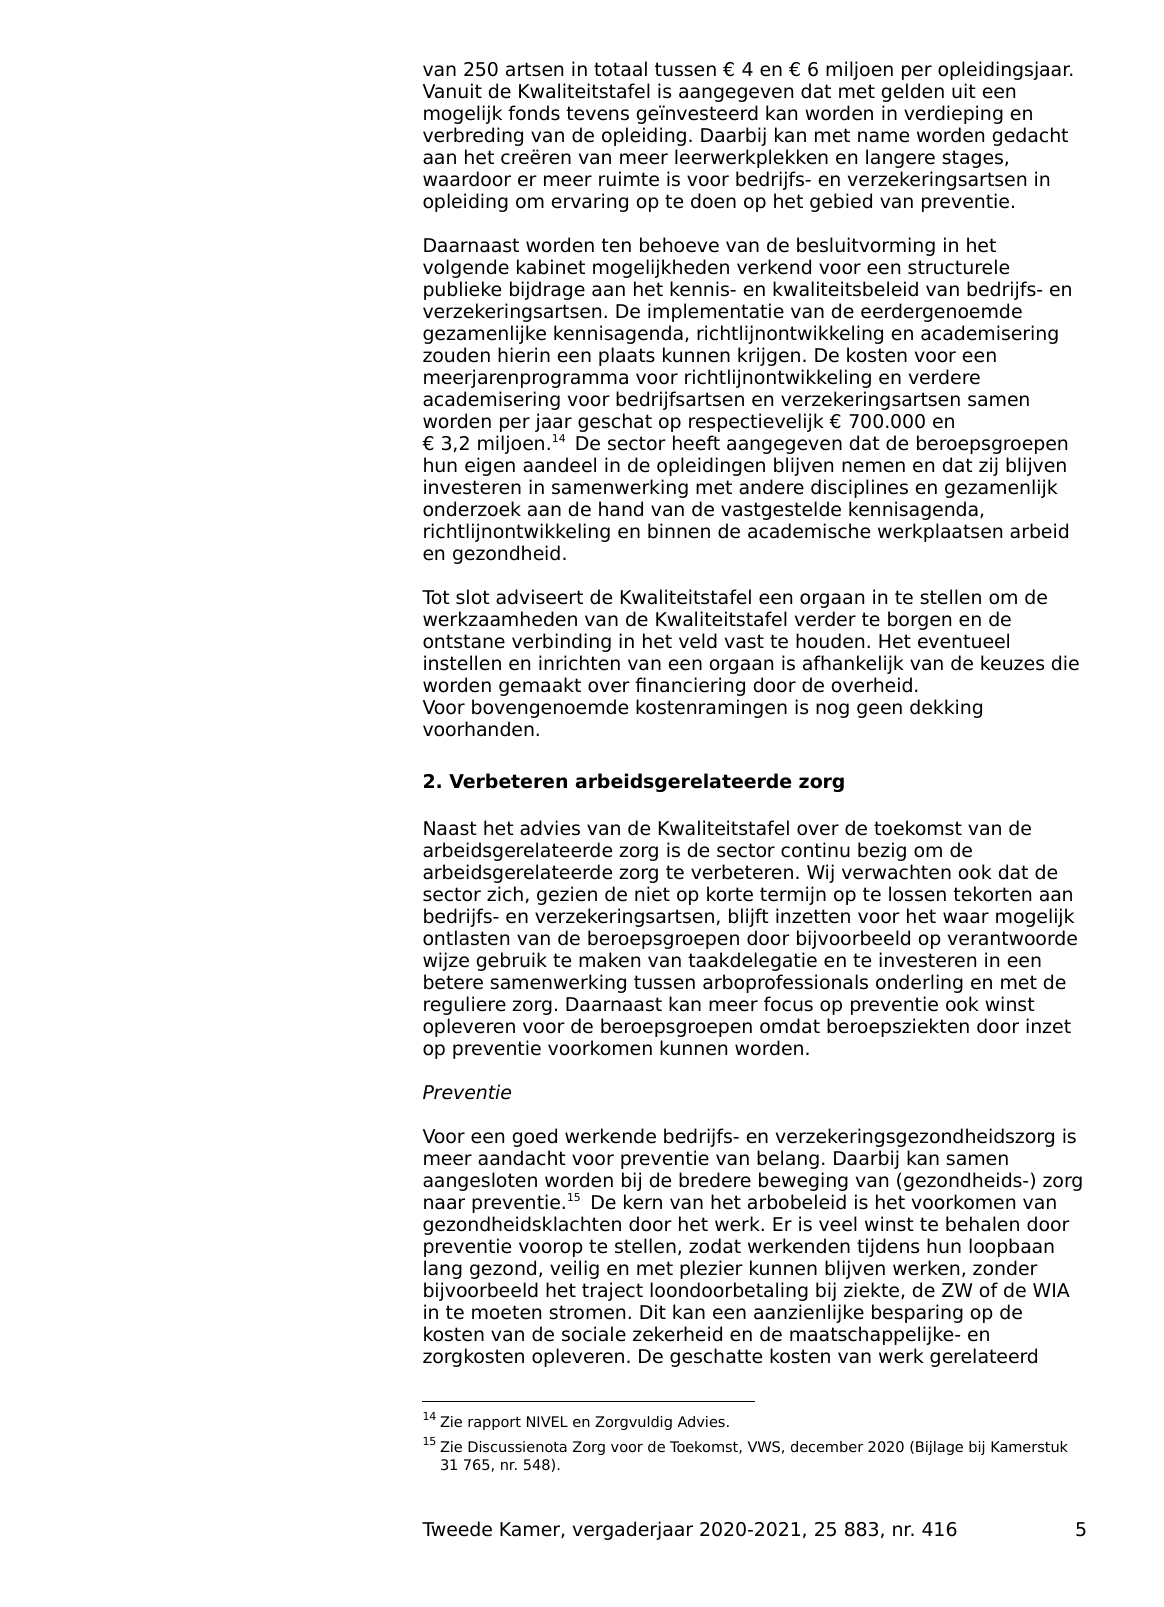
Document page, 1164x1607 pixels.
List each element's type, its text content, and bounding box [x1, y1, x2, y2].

subtitle Preventie [422, 1082, 1087, 1104]
text Naast het advies van de Kwaliteitstafel over de toekomst van de arbeidsgerelateerde zorg is de sector continu bezig om de arbeidsgerelateerde zorg te verbeteren. Wij verwachten ook dat de sector zich, gezien de niet op korte termijn op te lossen tekorten aan bedrijfs- en verzekeringsartsen, blijft inzetten voor het waar mogelijk ontlasten van de beroepsgroepen door bijvoorbeeld op verantwoorde wijze gebruik te maken van taakdelegatie en te investeren in een betere samenwerking tussen arboprofessionals onderling en met de reguliere zorg. Daarnaast kan meer focus op preventie ook winst opleveren voor de beroepsgroepen omdat beroepsziekten door inzet op preventie voorkomen kunnen worden. [422, 818, 1087, 1059]
text Daarnaast worden ten behoeve van de besluitvorming in het volgende kabinet mogelijkheden verkend voor een structurele publieke bijdrage aan het kennis- en kwaliteitsbeleid van bedrijfs- en verzekeringsartsen. De implementatie van de eerdergenoemde gezamenlijke kennisagenda, richtlijnontwikkeling en academisering zouden hierin een plaats kunnen krijgen. De kosten voor een meerjarenprogramma voor richtlijnontwikkeling en verdere academisering voor bedrijfsartsen en verzekeringsartsen samen worden per jaar geschat op respectievelijk € 700.000 en € 3,2 miljoen. De sector heeft aangegeven dat de beroepsgroepen hun eigen aandeel in de opleidingen blijven nemen en dat zij blijven investeren in samenwerking met andere disciplines en gezamenlijk onderzoek aan de hand van de vastgestelde kennisagenda, richtlijnontwikkeling en binnen de academische werkplaatsen arbeid en gezondheid. [422, 235, 1087, 565]
text Tot slot adviseert de Kwaliteitstafel een orgaan in te stellen om de werkzaamheden van de Kwaliteitstafel verder te borgen en de ontstane verbinding in het veld vast te houden. Het eventueel instellen en inrichten van een orgaan is afhankelijk van de keuzes die worden gemaakt over financiering door de overheid. [422, 587, 1087, 697]
text Voor een goed werkende bedrijfs- en verzekeringsgezondheidszorg is meer aandacht voor preventie van belang. Daarbij kan samen aangesloten worden bij de bredere beweging van (gezondheids-) zorg naar preventie. De kern van het arbobeleid is het voorkomen van gezondheidsklachten door het werk. Er is veel winst te behalen door preventie voorop te stellen, zodat werkenden tijdens hun loopbaan lang gezond, veilig en met plezier kunnen blijven werken, zonder bijvoorbeeld het traject loondoorbetaling bij ziekte, de ZW of de WIA in te moeten stromen. Dit kan een aanzienlijke besparing op de kosten van de sociale zekerheid en de maatschappelijke- en zorgkosten opleveren. De geschatte kosten van werk gerelateerd [422, 1126, 1087, 1368]
text van 250 artsen in totaal tussen € 4 en € 6 miljoen per opleidingsjaar. Vanuit de Kwaliteitstafel is aangegeven dat met gelden uit een mogelijk fonds tevens geïnvesteerd kan worden in verdieping en verbreding van de opleiding. Daarbij kan met name worden gedacht aan het creëren van meer leerwerkplekken en langere stages, waardoor er meer ruimte is voor bedrijfs- en verzekeringsartsen in opleiding om ervaring op te doen op het gebied van preventie. [422, 59, 1087, 213]
text Voor bovengenoemde kostenramingen is nog geen dekking voorhanden. [422, 697, 1087, 741]
text Zie rapport NIVEL en Zorgvuldig Advies. [422, 1410, 1087, 1432]
text Zie Discussienota Zorg voor de Toekomst, VWS, december 2020 (Bijlage bij Kamerstuk 31 765, nr. 548). [422, 1435, 1087, 1474]
subtitle 2. Verbeteren arbeidsgerelateerde zorg [422, 771, 1087, 793]
